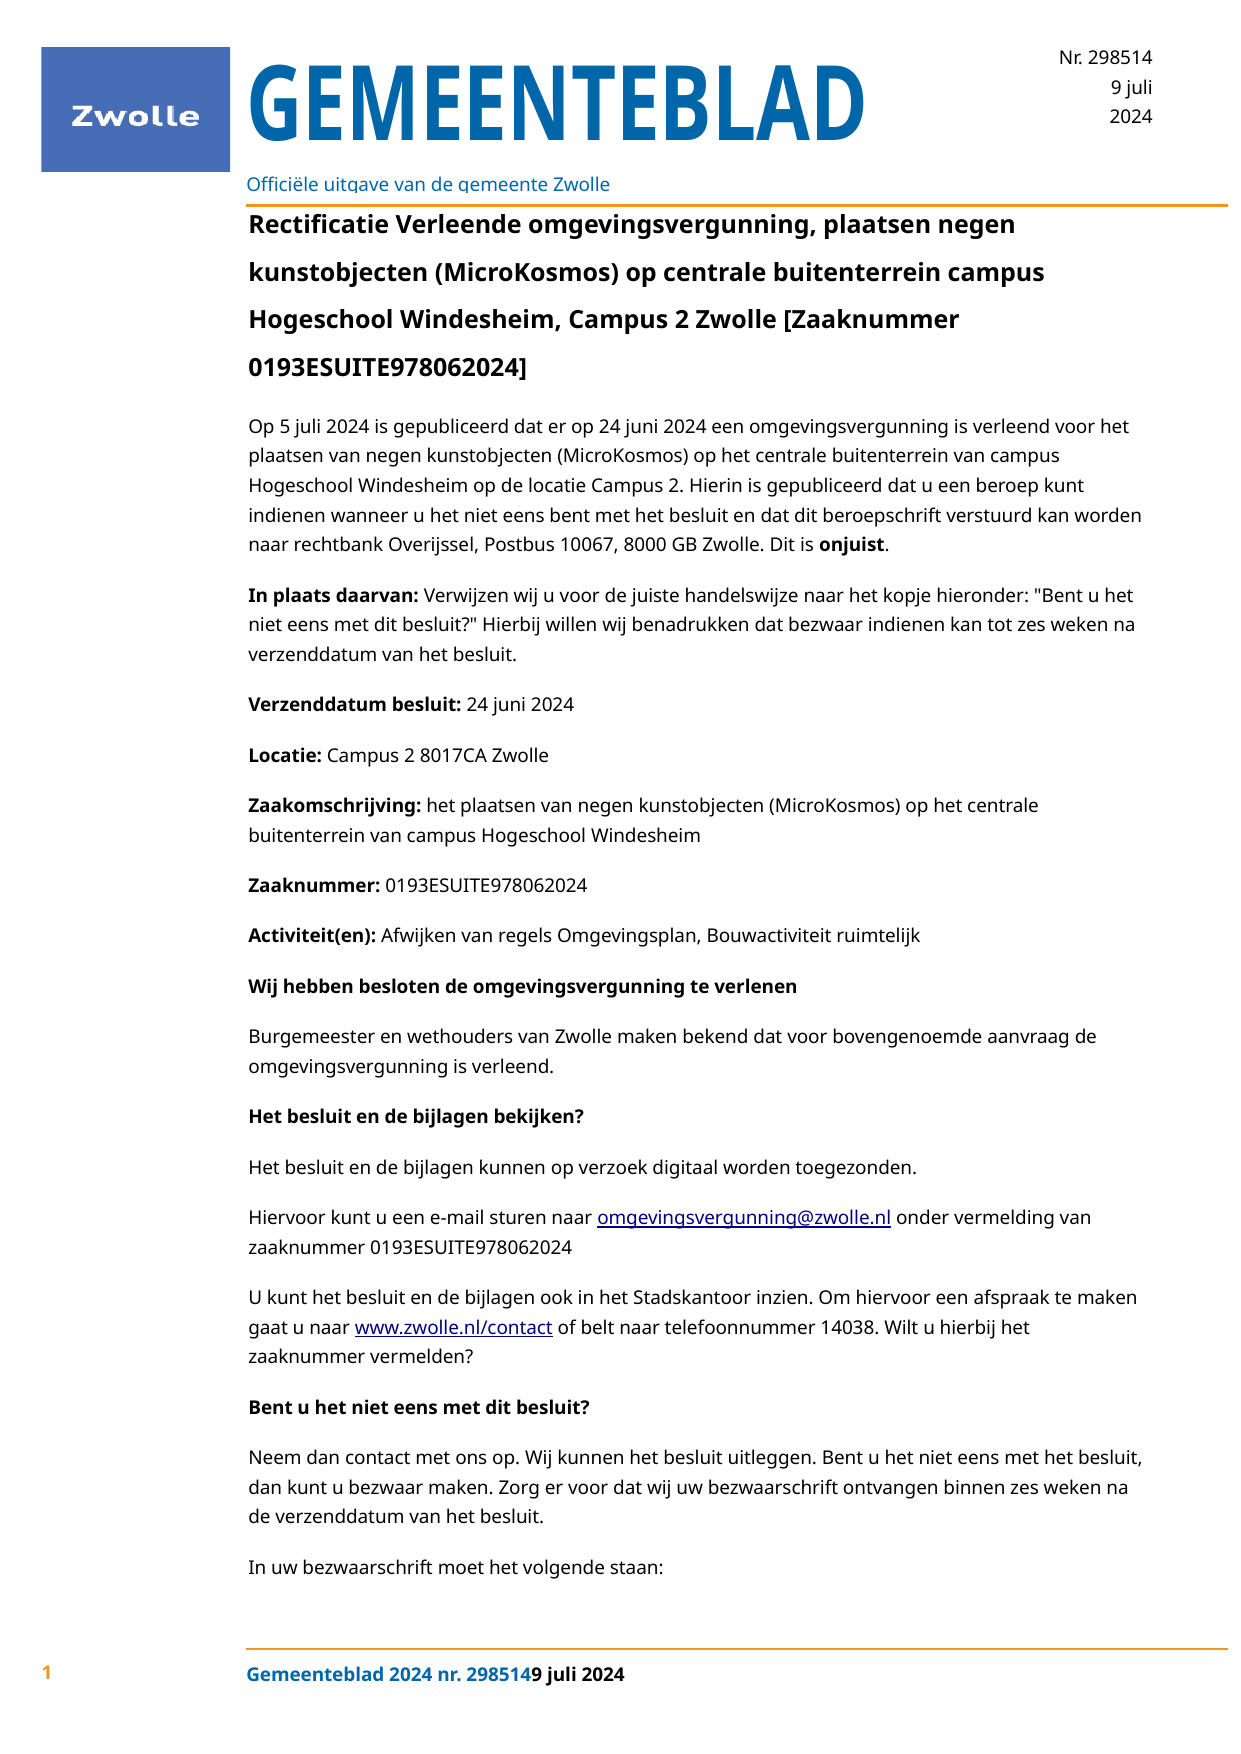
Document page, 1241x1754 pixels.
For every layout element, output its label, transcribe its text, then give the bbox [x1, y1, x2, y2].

picture [41, 47, 231, 172]
text U kunt het besluit en de bijlagen ook in het Stadskantoor inzien. Om hiervoor een afspraak te maken gaat u naar www.zwolle.nl/contact of belt naar telefoonnummer 14038. Wilt u hierbij het zaaknummer vermelden? [248, 1284, 1152, 1369]
text Het besluit en de bijlagen bekijken? [248, 1103, 1152, 1129]
text Het besluit en de bijlagen kunnen op verzoek digitaal worden toegezonden. [248, 1154, 1152, 1180]
text Burgemeester en wethouders van Zwolle maken bekend dat voor bovengenoemde aanvraag de omgevingsvergunning is verleend. [248, 1023, 1152, 1079]
text Bent u het niet eens met dit besluit? [248, 1394, 1152, 1420]
text Wij hebben besloten de omgevingsvergunning te verlenen [248, 973, 1152, 999]
text Op 5 juli 2024 is gepubliceerd dat er op 24 juni 2024 een omgevingsvergunning is verleend voor het plaatsen van negen kunstobjecten (MicroKosmos) op het centrale buitenterrein van campus Hogeschool Windesheim op de locatie Campus 2. Hierin is gepubliceerd dat u een beroep kunt indienen wanneer u het niet eens bent met het besluit en dat dit beroepschrift verstuurd kan worden naar rechtbank Overijssel, Postbus 10067, 8000 GB Zwolle. Dit is onjuist. [248, 413, 1152, 557]
text Verzenddatum besluit: 24 juni 2024 [248, 691, 1152, 717]
text Neem dan contact met ons op. Wij kunnen het besluit uitleggen. Bent u het niet eens met het besluit, dan kunt u bezwaar maken. Zorg er voor dat wij uw bezwaarschrift ontvangen binnen zes weken na de verzenddatum van het besluit. [248, 1444, 1152, 1529]
text Zaakomschrijving: het plaatsen van negen kunstobjecten (MicroKosmos) op het centrale buitenterrein van campus Hogeschool Windesheim [248, 792, 1152, 848]
text Activiteit(en): Afwijken van regels Omgevingsplan, Bouwactiviteit ruimtelijk [248, 923, 1152, 948]
text Zaaknummer: 0193ESUITE978062024 [248, 872, 1152, 898]
text Rectificatie Verleende omgevingsvergunning, plaatsen negen kunstobjecten (MicroKosmos) op centrale buitenterrein campus Hogeschool Windesheim, Campus 2 Zwolle [Zaaknummer 0193ESUITE978062024] [248, 207, 1152, 384]
text Locatie: Campus 2 8017CA Zwolle [248, 742, 1152, 768]
text In plaats daarvan: Verwijzen wij u voor de juiste handelswijze naar het kopje hieronder: "Bent u het niet eens met dit besluit?" Hierbij willen wij benadrukken dat bezwaar indienen kan tot zes weken na verzenddatum van het besluit. [248, 582, 1152, 667]
text Hiervoor kunt u een e-mail sturen naar omgevingsvergunning@zwolle.nl onder vermelding van zaaknummer 0193ESUITE978062024 [248, 1204, 1152, 1260]
text In uw bezwaarschrift moet het volgende staan: [248, 1554, 1152, 1580]
